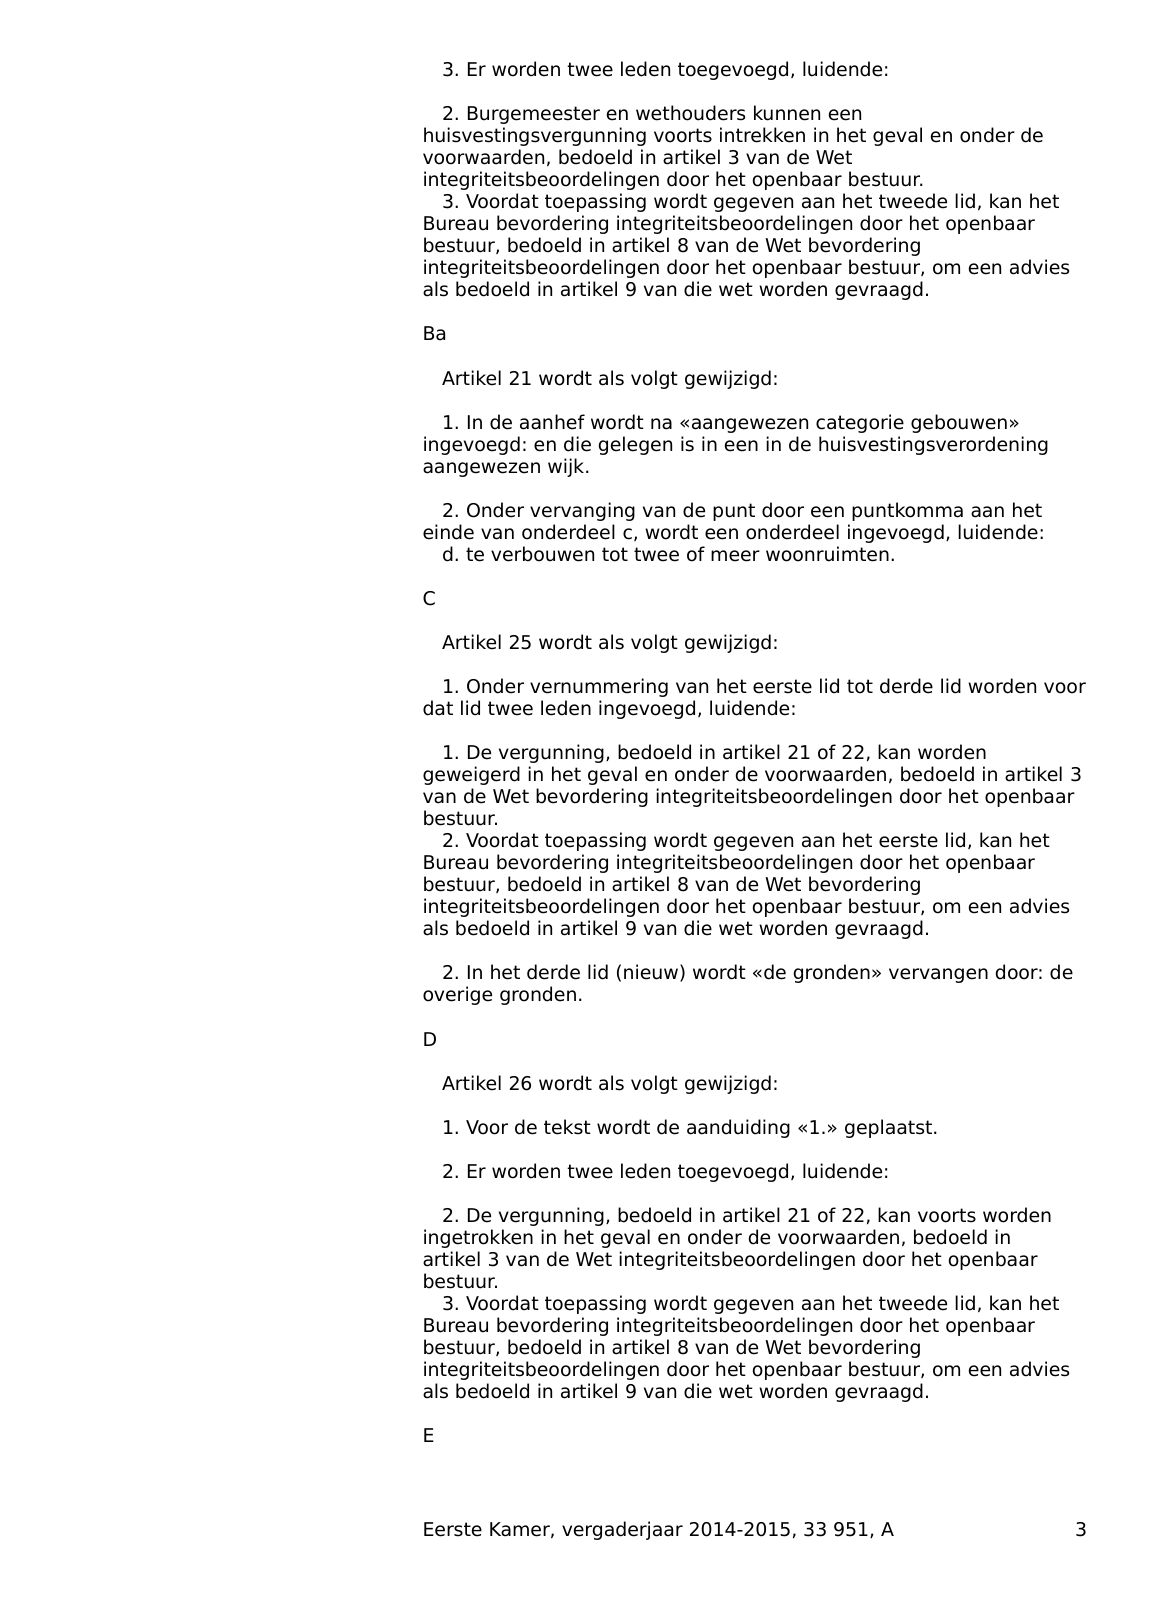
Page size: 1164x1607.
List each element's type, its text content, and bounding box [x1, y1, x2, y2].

text 1. Voor de tekst wordt de aanduiding «1.» geplaatst. [422, 1117, 1087, 1139]
text E [422, 1425, 1087, 1447]
text 2. Burgemeester en wethouders kunnen een huisvestingsvergunning voorts intrekken in het geval en onder de voorwaarden, bedoeld in artikel 3 van de Wet integriteitsbeoordelingen door het openbaar bestuur. [422, 103, 1087, 191]
text 1. De vergunning, bedoeld in artikel 21 of 22, kan worden geweigerd in het geval en onder de voorwaarden, bedoeld in artikel 3 van de Wet bevordering integriteitsbeoordelingen door het openbaar bestuur. [422, 742, 1087, 830]
text 2. Voordat toepassing wordt gegeven aan het eerste lid, kan het Bureau bevordering integriteitsbeoordelingen door het openbaar bestuur, bedoeld in artikel 8 van de Wet bevordering integriteitsbeoordelingen door het openbaar bestuur, om een advies als bedoeld in artikel 9 van die wet worden gevraagd. [422, 830, 1087, 940]
text 3. Er worden twee leden toegevoegd, luidende: [422, 59, 1087, 81]
text Artikel 21 wordt als volgt gewijzigd: [422, 367, 1087, 389]
text 1. In de aanhef wordt na «aangewezen categorie gebouwen» ingevoegd: en die gelegen is in een in de huisvestingsverordening aangewezen wijk. [422, 412, 1087, 477]
text 2. Er worden twee leden toegevoegd, luidende: [422, 1161, 1087, 1183]
text Ba [422, 323, 1087, 345]
text d. te verbouwen tot twee of meer woonruimten. [422, 544, 1087, 566]
text 1. Onder vernummering van het eerste lid tot derde lid worden voor dat lid twee leden ingevoegd, luidende: [422, 676, 1087, 720]
text D [422, 1028, 1087, 1050]
text 3. Voordat toepassing wordt gegeven aan het tweede lid, kan het Bureau bevordering integriteitsbeoordelingen door het openbaar bestuur, bedoeld in artikel 8 van de Wet bevordering integriteitsbeoordelingen door het openbaar bestuur, om een advies als bedoeld in artikel 9 van die wet worden gevraagd. [422, 1293, 1087, 1403]
text 2. De vergunning, bedoeld in artikel 21 of 22, kan voorts worden ingetrokken in het geval en onder de voorwaarden, bedoeld in artikel 3 van de Wet integriteitsbeoordelingen door het openbaar bestuur. [422, 1205, 1087, 1293]
text Artikel 25 wordt als volgt gewijzigd: [422, 632, 1087, 654]
text Artikel 26 wordt als volgt gewijzigd: [422, 1073, 1087, 1094]
text 2. In het derde lid (nieuw) wordt «de gronden» vervangen door: de overige gronden. [422, 962, 1087, 1006]
text C [422, 588, 1087, 610]
text 2. Onder vervanging van de punt door een puntkomma aan het einde van onderdeel c, wordt een onderdeel ingevoegd, luidende: [422, 500, 1087, 544]
text 3. Voordat toepassing wordt gegeven aan het tweede lid, kan het Bureau bevordering integriteitsbeoordelingen door het openbaar bestuur, bedoeld in artikel 8 van de Wet bevordering integriteitsbeoordelingen door het openbaar bestuur, om een advies als bedoeld in artikel 9 van die wet worden gevraagd. [422, 191, 1087, 301]
